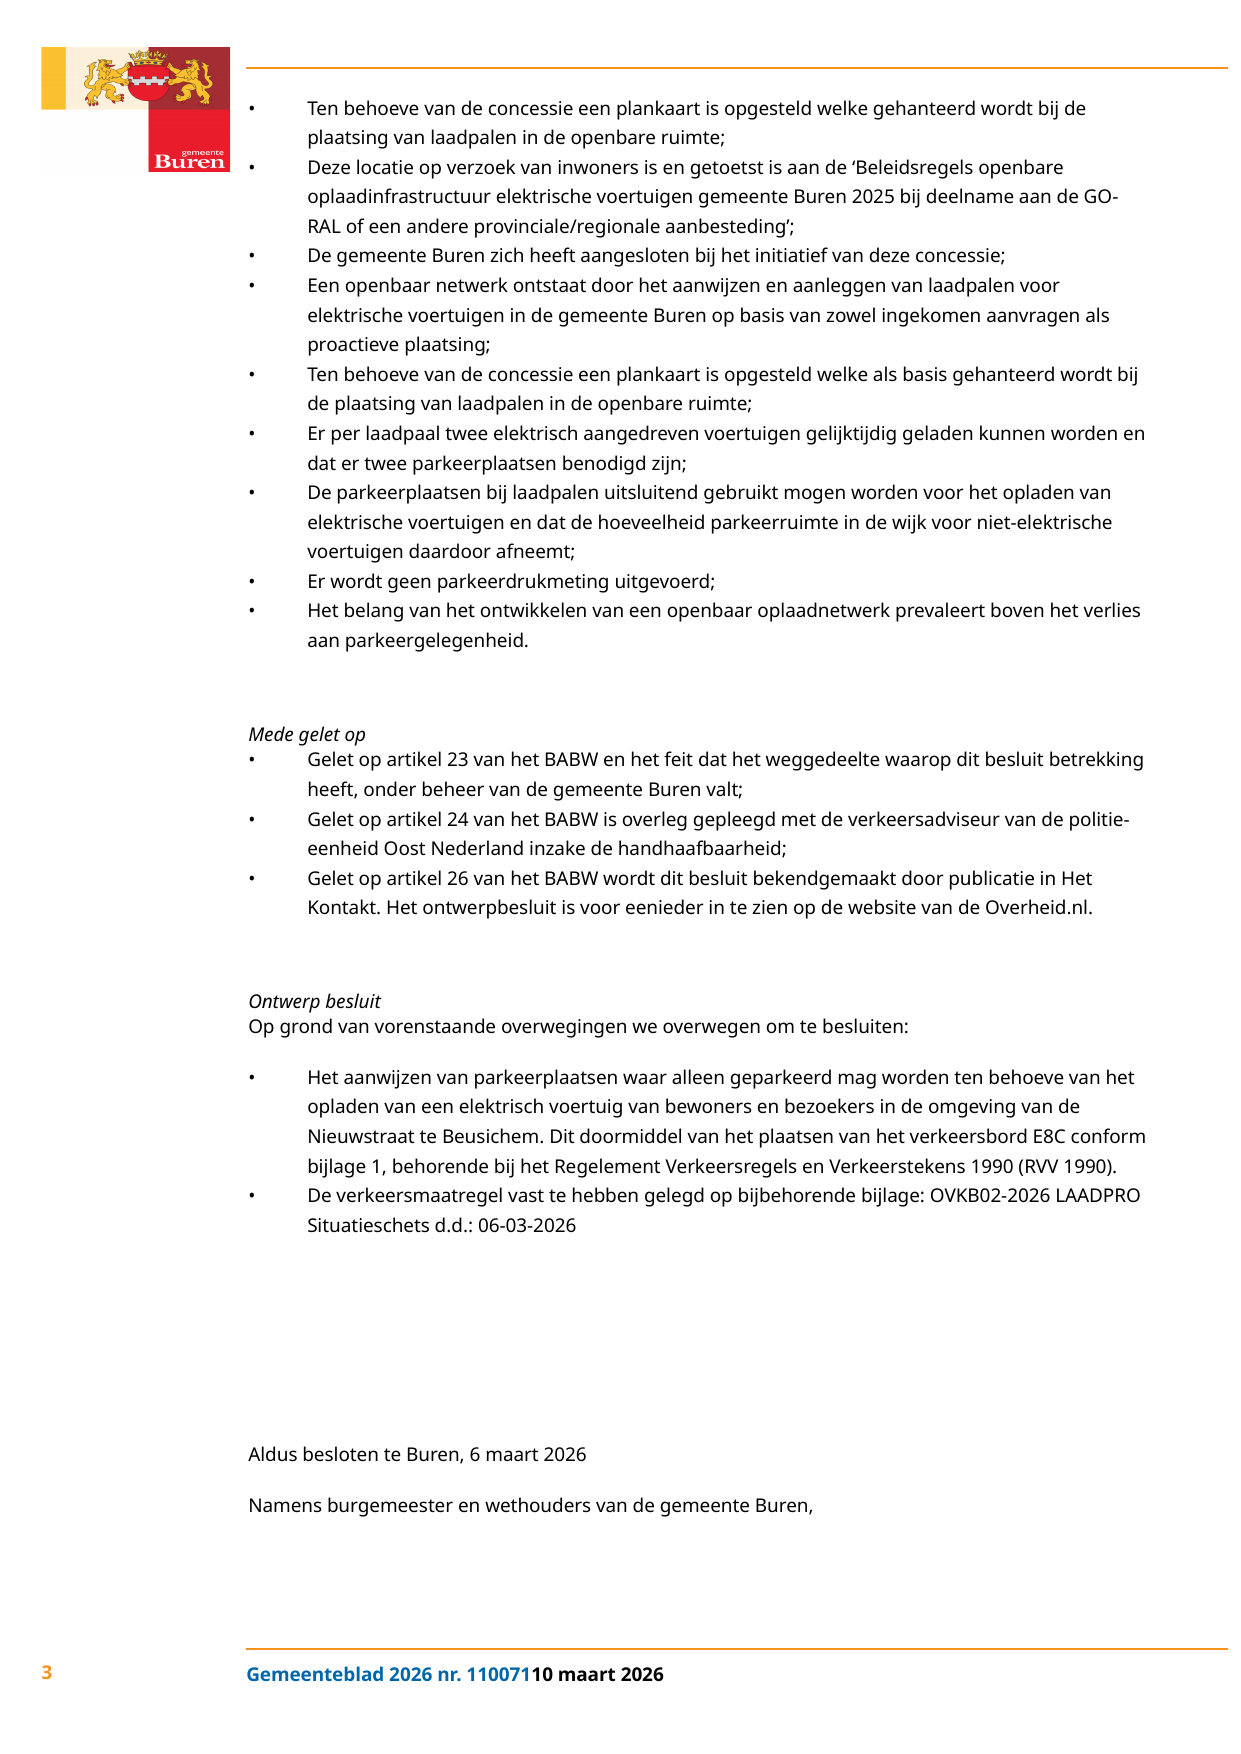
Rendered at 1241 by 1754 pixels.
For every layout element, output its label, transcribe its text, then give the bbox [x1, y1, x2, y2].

list Een openbaar netwerk ontstaat door het aanwijzen en aanleggen van laadpalen voor elektrische voertuigen in de gemeente Buren op basis van zowel ingekomen aanvragen als proactieve plaatsing; [248, 272, 1152, 357]
list De parkeerplaatsen bij laadpalen uitsluitend gebruikt mogen worden voor het opladen van elektrische voertuigen en dat de hoeveelheid parkeerruimte in de wijk voor niet-elektrische voertuigen daardoor afneemt; [248, 479, 1152, 564]
text Namens burgemeester en wethouders van de gemeente Buren, [248, 1492, 1152, 1518]
list Gelet op artikel 24 van het BABW is overleg gepleegd met de verkeersadviseur van de politie-eenheid Oost Nederland inzake de handhaafbaarheid; [248, 806, 1152, 861]
text Op grond van vorenstaande overwegingen we overwegen om te besluiten: [248, 1014, 1152, 1039]
text Mede gelet op [248, 721, 1152, 747]
list Gelet op artikel 23 van het BABW en het feit dat het weggedeelte waarop dit besluit betrekking heeft, onder beheer van de gemeente Buren valt; [248, 747, 1152, 802]
list Het aanwijzen van parkeerplaatsen waar alleen geparkeerd mag worden ten behoeve van het opladen van een elektrisch voertuig van bewoners en bezoekers in de omgeving van de Nieuwstraat te Beusichem. Dit doormiddel van het plaatsen van het verkeersbord E8C conform bijlage 1, behorende bij het Regelement Verkeersregels en Verkeerstekens 1990 (RVV 1990). [248, 1064, 1152, 1179]
list Het belang van het ontwikkelen van een openbaar oplaadnetwerk prevaleert boven het verlies aan parkeergelegenheid. [248, 598, 1152, 653]
list De verkeersmaatregel vast te hebben gelegd op bijbehorende bijlage: OVKB02-2026 LAADPRO Situatieschets d.d.: 06-03-2026 [248, 1182, 1152, 1238]
list Ten behoeve van de concessie een plankaart is opgesteld welke gehanteerd wordt bij de plaatsing van laadpalen in de openbare ruimte; [248, 95, 1152, 150]
list Gelet op artikel 26 van het BABW wordt dit besluit bekendgemaakt door publicatie in Het Kontakt. Het ontwerpbesluit is voor eenieder in te zien op de website van de Overheid.nl. [248, 865, 1152, 920]
text Aldus besloten te Buren, 6 maart 2026 [248, 1441, 1152, 1466]
text Ontwerp besluit [248, 988, 1152, 1014]
list Er per laadpaal twee elektrisch aangedreven voertuigen gelijktijdig geladen kunnen worden en dat er twee parkeerplaatsen benodigd zijn; [248, 420, 1152, 476]
list Deze locatie op verzoek van inwoners is en getoetst is aan de ‘Beleidsregels openbare oplaadinfrastructuur elektrische voertuigen gemeente Buren 2025 bij deelname aan de GO-RAL of een andere provinciale/regionale aanbesteding’; [248, 154, 1152, 239]
list De gemeente Buren zich heeft aangesloten bij het initiatief van deze concessie; [248, 243, 1152, 268]
list Ten behoeve van de concessie een plankaart is opgesteld welke als basis gehanteerd wordt bij de plaatsing van laadpalen in de openbare ruimte; [248, 361, 1152, 416]
list Er wordt geen parkeerdrukmeting uitgevoerd; [248, 568, 1152, 594]
picture [41, 47, 231, 172]
